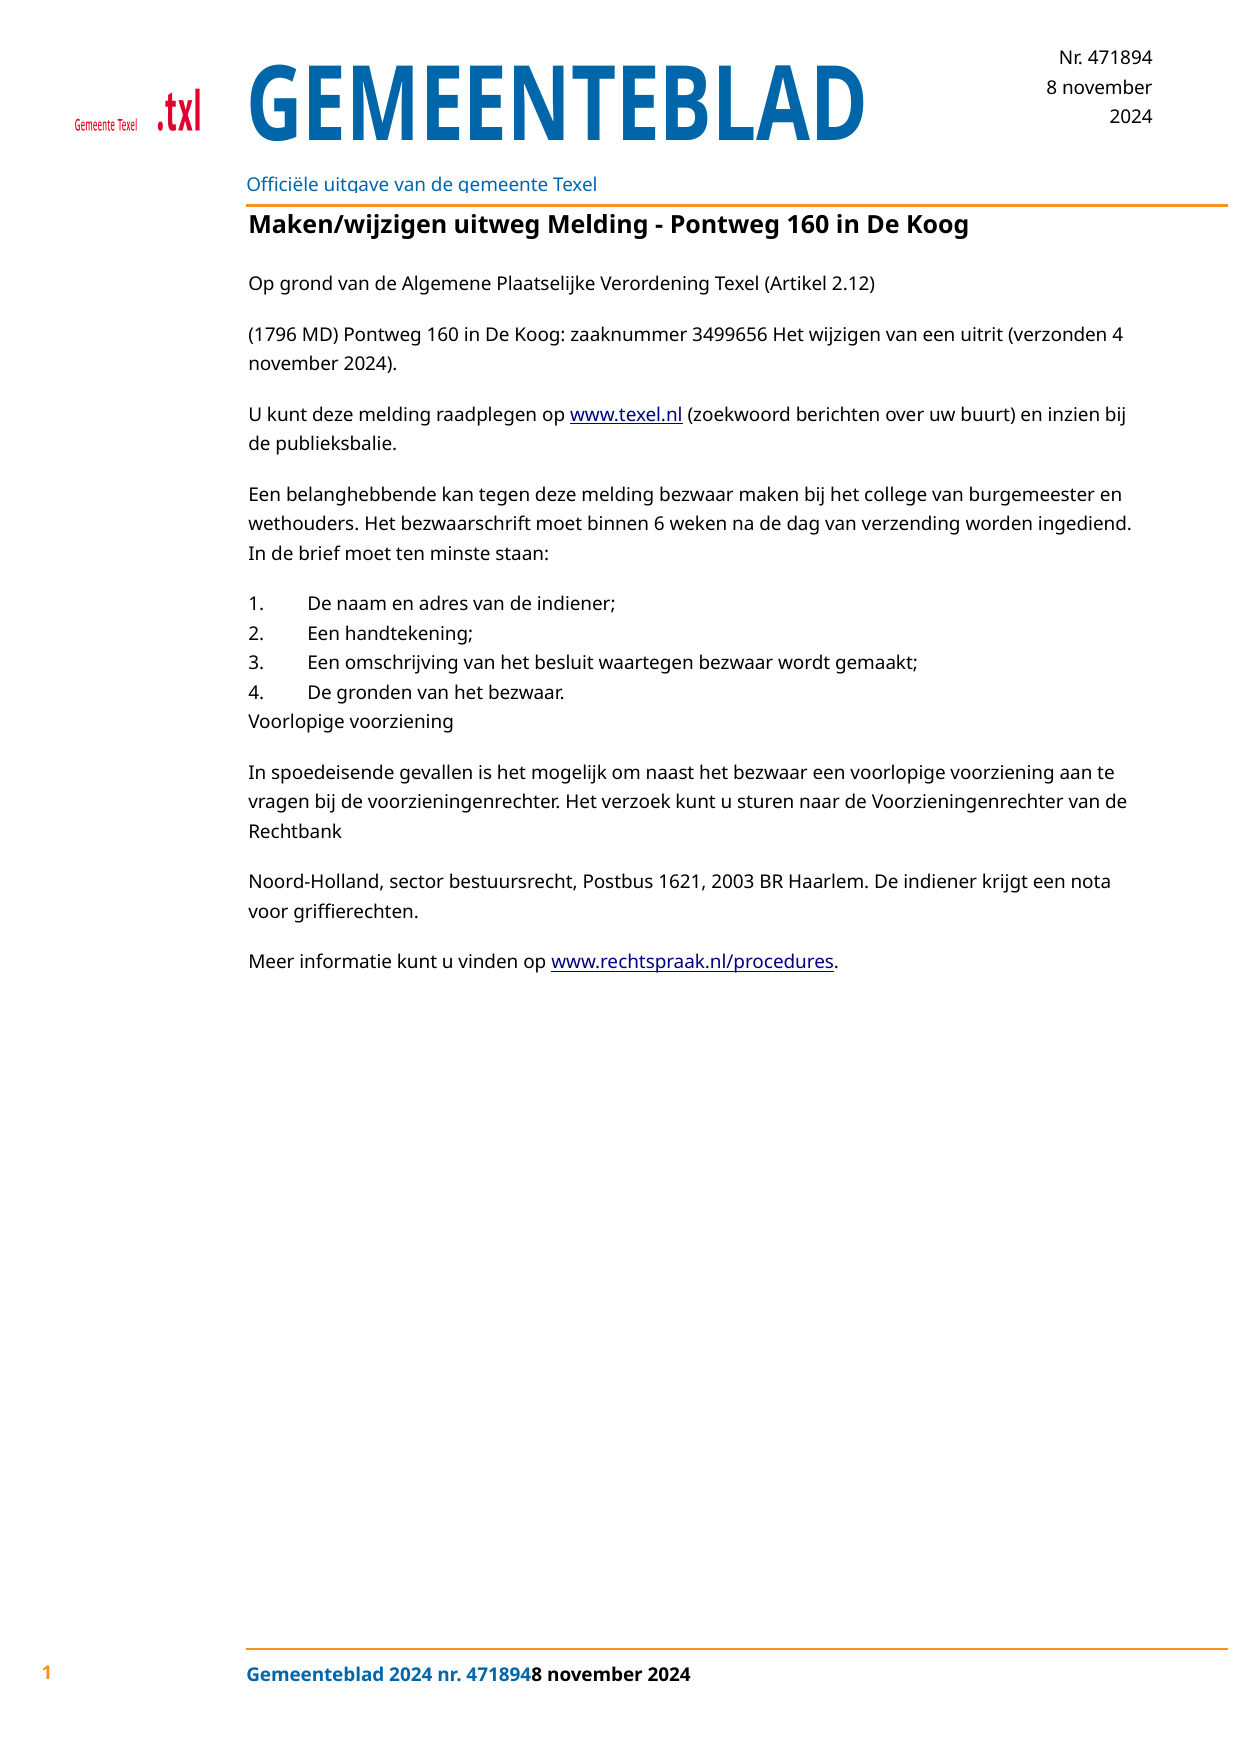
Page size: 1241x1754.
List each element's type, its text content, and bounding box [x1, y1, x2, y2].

list Een handtekening; [248, 620, 1152, 646]
text Voorlopige voorziening [248, 709, 1152, 734]
text In spoedeisende gevallen is het mogelijk om naast het bezwaar een voorlopige voorziening aan te vragen bij de voorzieningenrechter. Het verzoek kunt u sturen naar de Voorzieningenrechter van de Rechtbank [248, 759, 1152, 844]
list De gronden van het bezwaar. [248, 679, 1152, 705]
list Een omschrijving van het besluit waartegen bezwaar wordt gemaakt; [248, 649, 1152, 675]
text Maken/wijzigen uitweg Melding - Pontweg 160 in De Koog [248, 207, 1152, 241]
text Noord-Holland, sector bestuursrecht, Postbus 1621, 2003 BR Haarlem. De indiener krijgt een nota voor griffierechten. [248, 869, 1152, 924]
text Een belanghebbende kan tegen deze melding bezwaar maken bij het college van burgemeester en wethouders. Het bezwaarschrift moet binnen 6 weken na de dag van verzending worden ingediend. In de brief moet ten minste staan: [248, 481, 1152, 566]
text Meer informatie kunt u vinden op www.rechtspraak.nl/procedures. [248, 949, 1152, 974]
text Op grond van de Algemene Plaatselijke Verordening Texel (Artikel 2.12) [248, 270, 1152, 296]
text U kunt deze melding raadplegen op www.texel.nl (zoekwoord berichten over uw buurt) en inzien bij de publieksbalie. [248, 401, 1152, 456]
text (1796 MD) Pontweg 160 in De Koog: zaaknummer 3499656 Het wijzigen van een uitrit (verzonden 4 november 2024). [248, 321, 1152, 376]
list De naam en adres van de indiener; [248, 590, 1152, 616]
picture [41, 47, 231, 172]
